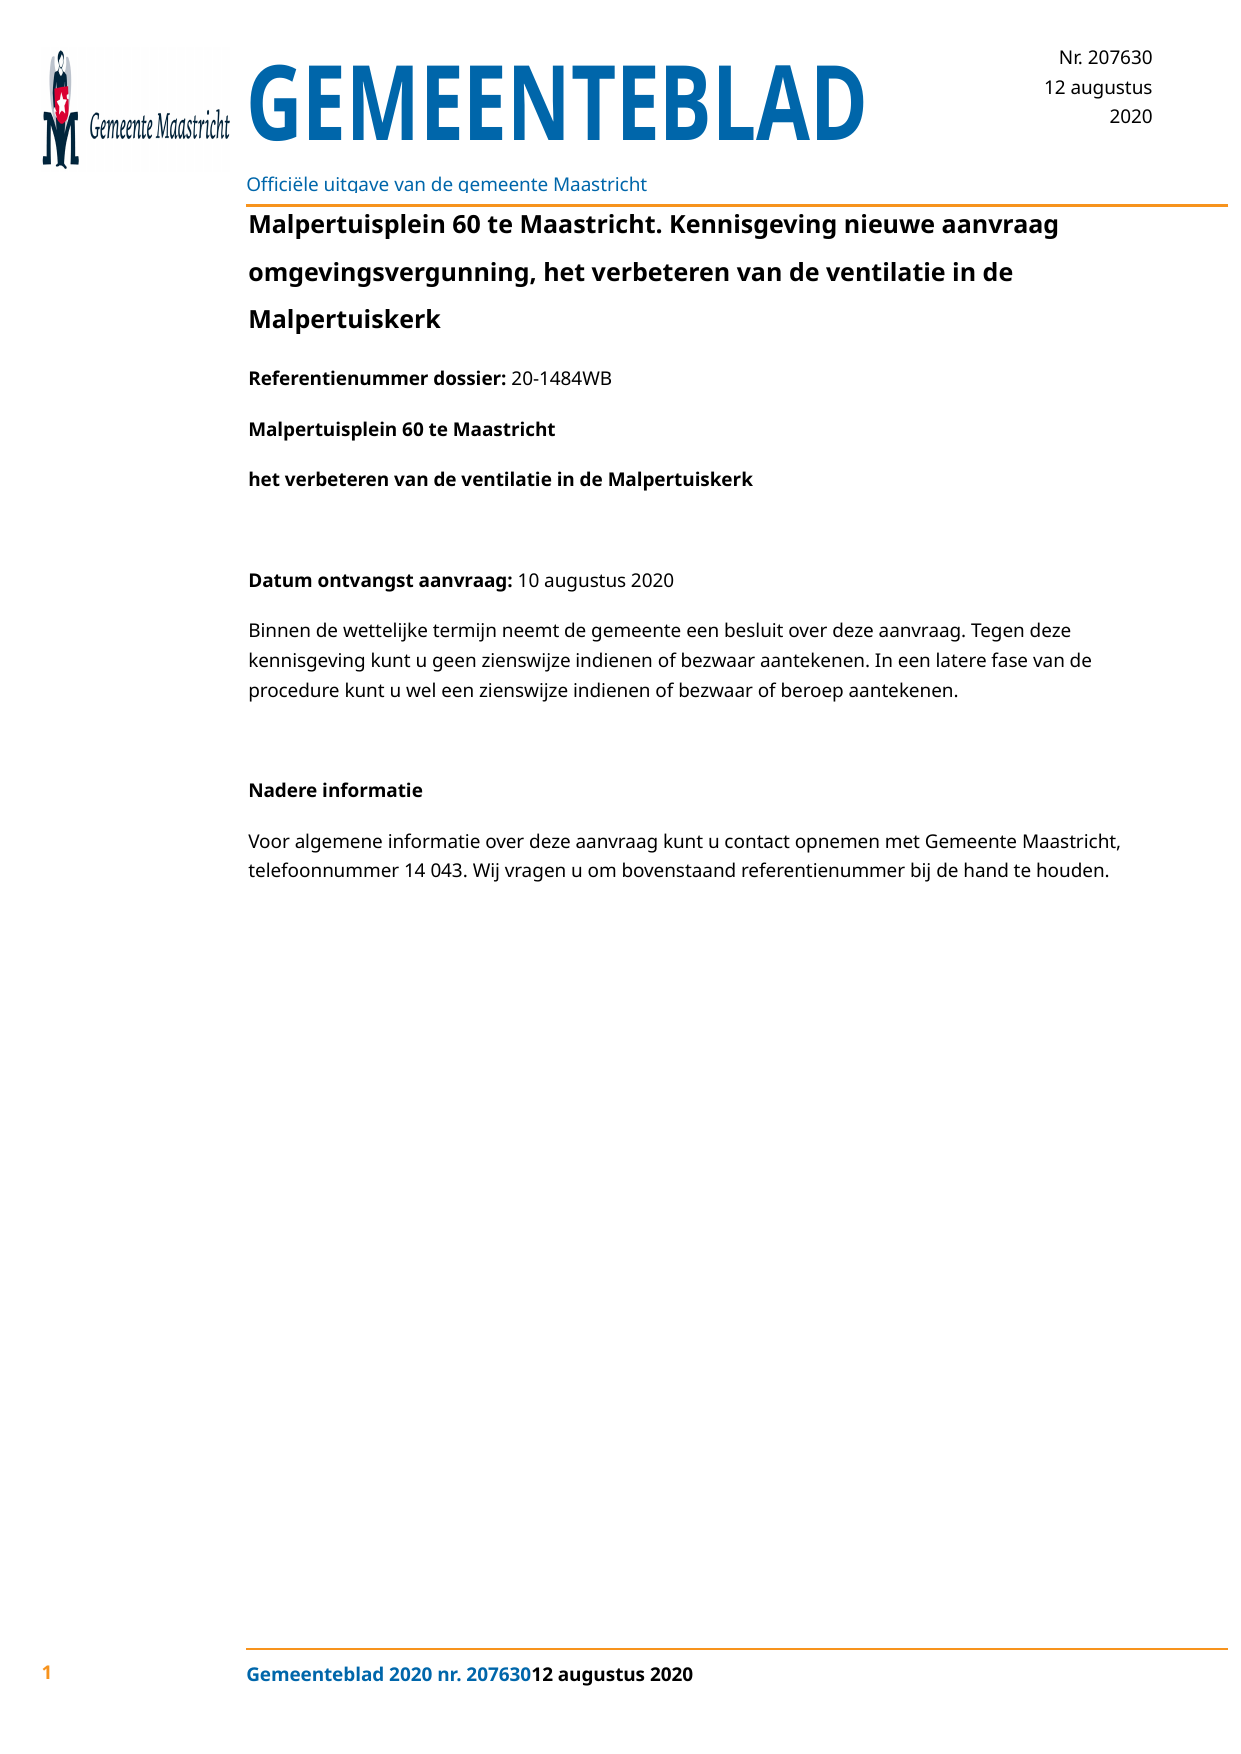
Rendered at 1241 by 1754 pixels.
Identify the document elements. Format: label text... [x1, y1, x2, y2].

text Nadere informatie [248, 778, 1152, 803]
text Binnen de wettelijke termijn neemt de gemeente een besluit over deze aanvraag. Tegen deze kennisgeving kunt u geen zienswijze indienen of bezwaar aantekenen. In een latere fase van de procedure kunt u wel een zienswijze indienen of bezwaar of beroep aantekenen. [248, 618, 1152, 702]
text Malpertuisplein 60 te Maastricht [248, 416, 1152, 442]
text Datum ontvangst aanvraag: 10 augustus 2020 [248, 567, 1152, 593]
picture [41, 47, 231, 172]
text Malpertuisplein 60 te Maastricht. Kennisgeving nieuwe aanvraag omgevingsvergunning, het verbeteren van de ventilatie in de Malpertuiskerk [248, 207, 1152, 336]
text Referentienummer dossier: 20-1484WB [248, 366, 1152, 391]
text het verbeteren van de ventilatie in de Malpertuiskerk [248, 466, 1152, 492]
text Voor algemene informatie over deze aanvraag kunt u contact opnemen met Gemeente Maastricht, telefoonnummer 14 043. Wij vragen u om bovenstaand referentienummer bij de hand te houden. [248, 828, 1152, 883]
